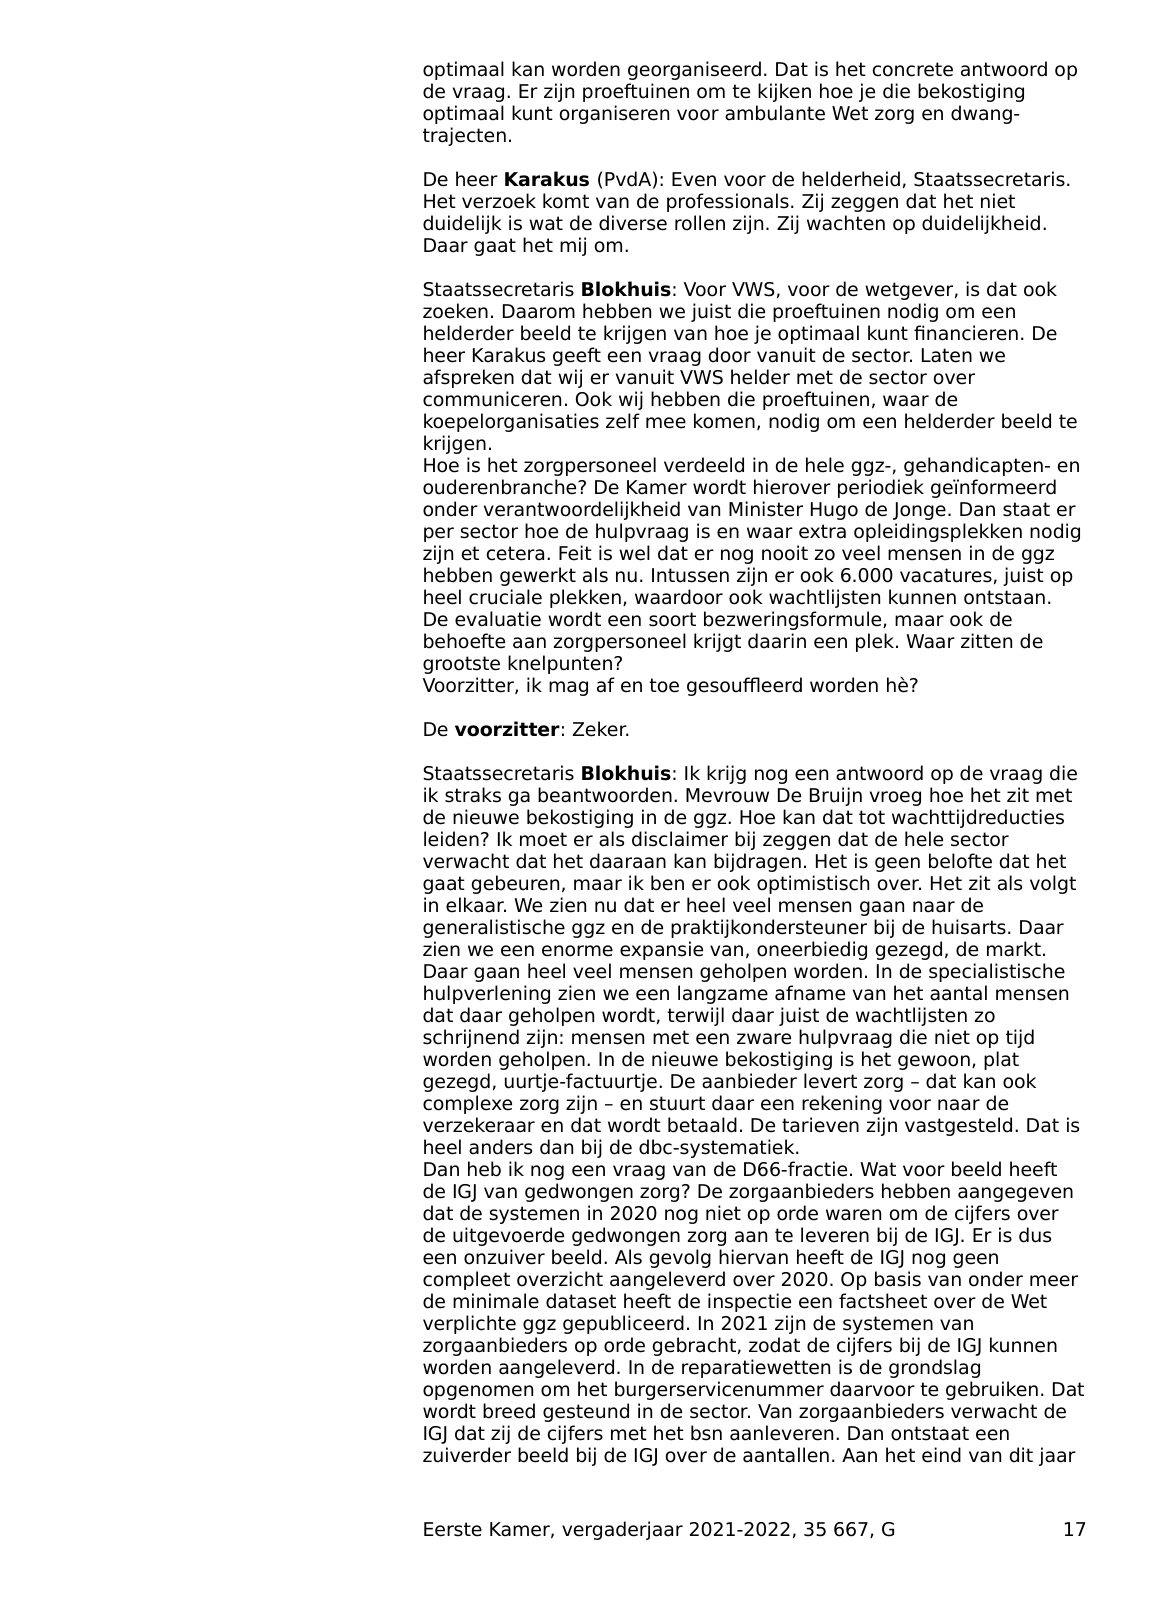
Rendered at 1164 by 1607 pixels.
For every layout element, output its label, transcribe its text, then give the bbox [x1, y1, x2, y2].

text Hoe is het zorgpersoneel verdeeld in de hele ggz-, gehandicapten- en ouderenbranche? De Kamer wordt hierover periodiek geïnformeerd onder verantwoordelijkheid van Minister Hugo de Jonge. Dan staat er per sector hoe de hulpvraag is en waar extra opleidingsplekken nodig zijn et cetera. Feit is wel dat er nog nooit zo veel mensen in de ggz hebben gewerkt als nu. Intussen zijn er ook 6.000 vacatures, juist op heel cruciale plekken, waardoor ook wachtlijsten kunnen ontstaan. [422, 455, 1087, 609]
text Voorzitter, ik mag af en toe gesouffleerd worden hè? [422, 675, 1087, 697]
text De evaluatie wordt een soort bezweringsformule, maar ook de behoefte aan zorgpersoneel krijgt daarin een plek. Waar zitten de grootste knelpunten? [422, 609, 1087, 675]
text De heer Karakus (PvdA): Even voor de helderheid, Staatssecretaris. Het verzoek komt van de professionals. Zij zeggen dat het niet duidelijk is wat de diverse rollen zijn. Zij wachten op duidelijkheid. Daar gaat het mij om. [422, 169, 1087, 257]
text De voorzitter: Zeker. [422, 719, 1087, 741]
text optimaal kan worden georganiseerd. Dat is het concrete antwoord op de vraag. Er zijn proeftuinen om te kijken hoe je die bekostiging optimaal kunt organiseren voor ambulante Wet zorg en dwang-trajecten. [422, 59, 1087, 147]
text Dan heb ik nog een vraag van de D66-fractie. Wat voor beeld heeft de IGJ van gedwongen zorg? De zorgaanbieders hebben aangegeven dat de systemen in 2020 nog niet op orde waren om de cijfers over de uitgevoerde gedwongen zorg aan te leveren bij de IGJ. Er is dus een onzuiver beeld. Als gevolg hiervan heeft de IGJ nog geen compleet overzicht aangeleverd over 2020. Op basis van onder meer de minimale dataset heeft de inspectie een factsheet over de Wet verplichte ggz gepubliceerd. In 2021 zijn de systemen van zorgaanbieders op orde gebracht, zodat de cijfers bij de IGJ kunnen worden aangeleverd. In de reparatiewetten is de grondslag opgenomen om het burgerservicenummer daarvoor te gebruiken. Dat wordt breed gesteund in de sector. Van zorgaanbieders verwacht de IGJ dat zij de cijfers met het bsn aanleveren. Dan ontstaat een zuiverder beeld bij de IGJ over de aantallen. Aan het eind van dit jaar [422, 1159, 1087, 1467]
text Staatssecretaris Blokhuis: Ik krijg nog een antwoord op de vraag die ik straks ga beantwoorden. Mevrouw De Bruijn vroeg hoe het zit met de nieuwe bekostiging in de ggz. Hoe kan dat tot wachttijdreducties leiden? Ik moet er als disclaimer bij zeggen dat de hele sector verwacht dat het daaraan kan bijdragen. Het is geen belofte dat het gaat gebeuren, maar ik ben er ook optimistisch over. Het zit als volgt in elkaar. We zien nu dat er heel veel mensen gaan naar de generalistische ggz en de praktijkondersteuner bij de huisarts. Daar zien we een enorme expansie van, oneerbiedig gezegd, de markt. Daar gaan heel veel mensen geholpen worden. In de specialistische hulpverlening zien we een langzame afname van het aantal mensen dat daar geholpen wordt, terwijl daar juist de wachtlijsten zo schrijnend zijn: mensen met een zware hulpvraag die niet op tijd worden geholpen. In de nieuwe bekostiging is het gewoon, plat gezegd, uurtje-factuurtje. De aanbieder levert zorg – dat kan ook complexe zorg zijn – en stuurt daar een rekening voor naar de verzekeraar en dat wordt betaald. De tarieven zijn vastgesteld. Dat is heel anders dan bij de dbc-systematiek. [422, 763, 1087, 1159]
text Staatssecretaris Blokhuis: Voor VWS, voor de wetgever, is dat ook zoeken. Daarom hebben we juist die proeftuinen nodig om een helderder beeld te krijgen van hoe je optimaal kunt financieren. De heer Karakus geeft een vraag door vanuit de sector. Laten we afspreken dat wij er vanuit VWS helder met de sector over communiceren. Ook wij hebben die proeftuinen, waar de koepelorganisaties zelf mee komen, nodig om een helderder beeld te krijgen. [422, 279, 1087, 455]
